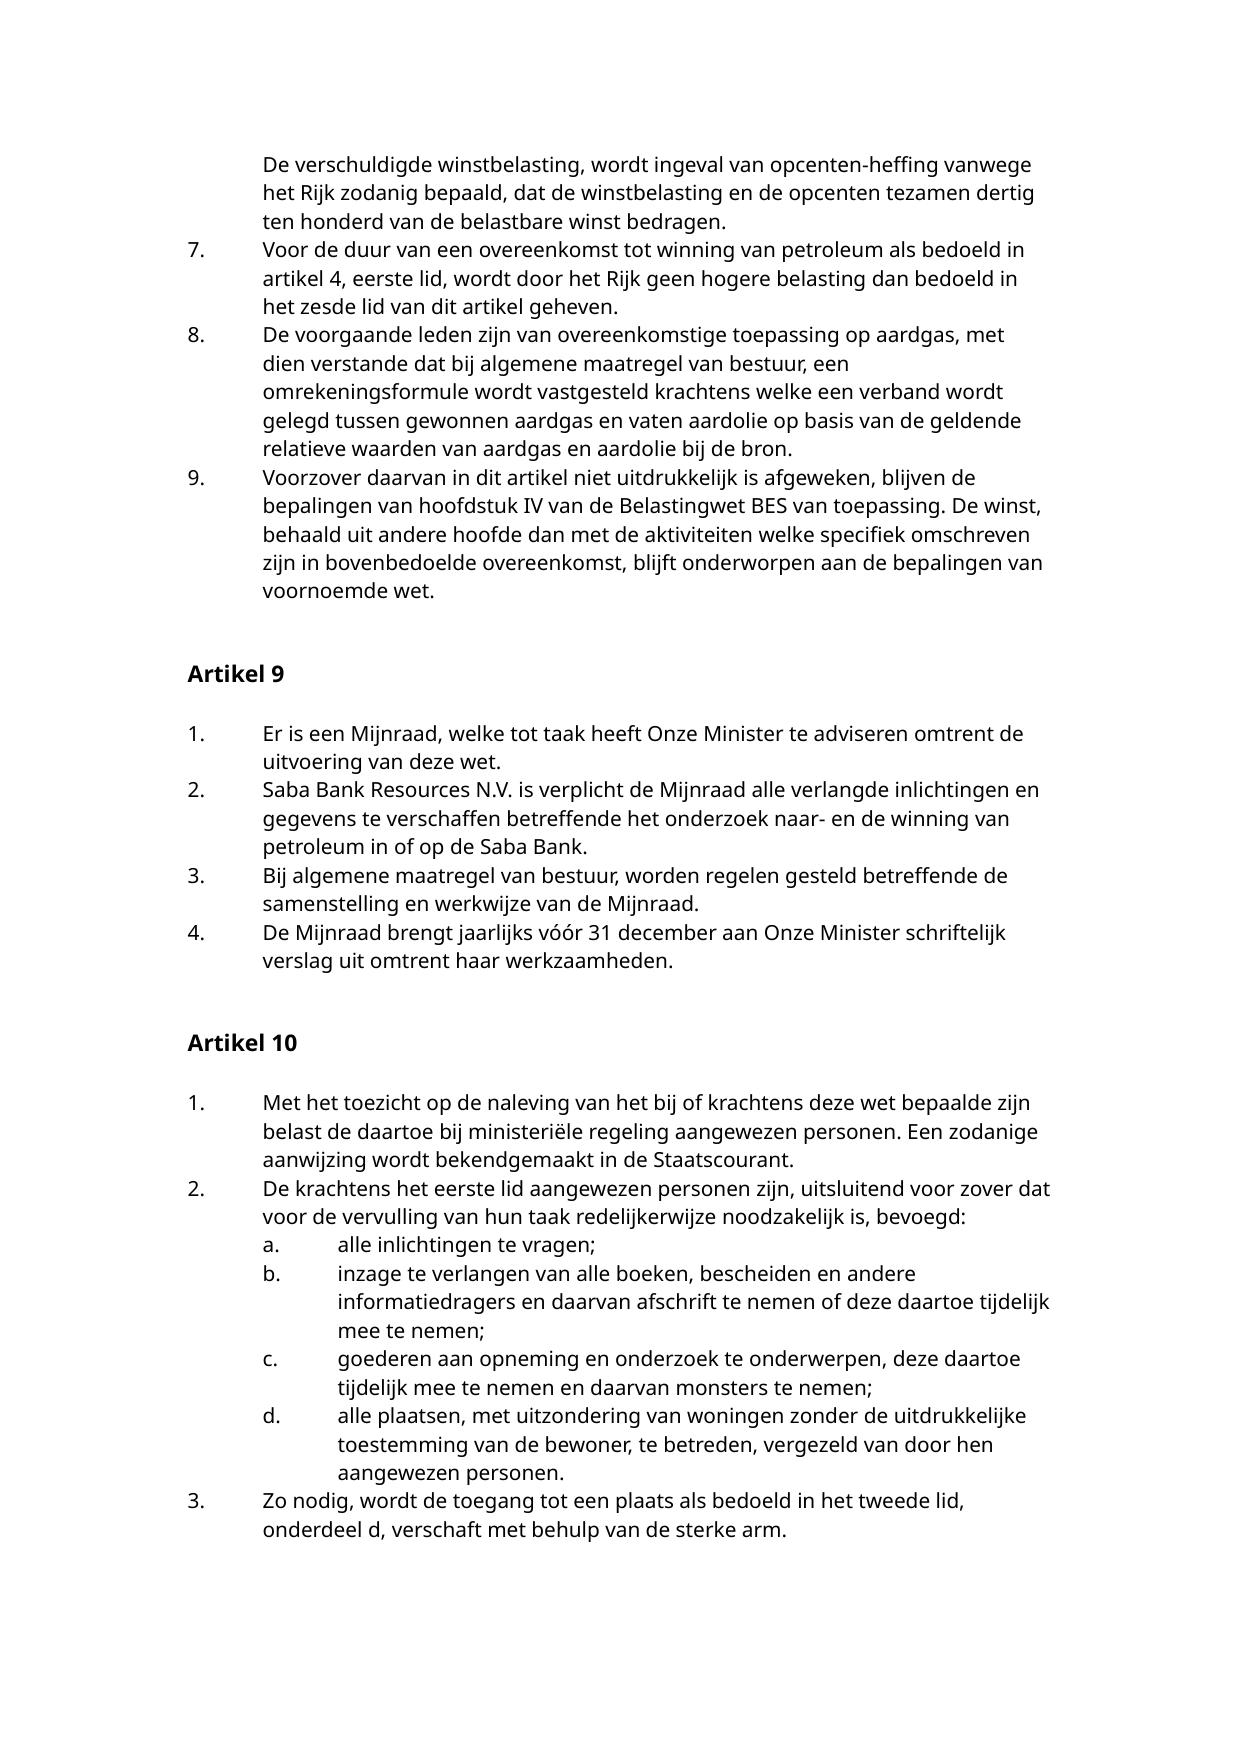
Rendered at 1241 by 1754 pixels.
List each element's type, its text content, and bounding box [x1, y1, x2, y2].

list alle inlichtingen te vragen; [262, 1231, 1053, 1259]
list De verschuldigde winstbelasting, wordt ingeval van opcenten-heffing vanwege het Rijk zodanig bepaald, dat de winstbelasting en de opcenten tezamen dertig ten honderd van de belastbare winst bedragen. [187, 150, 1053, 235]
list De voorgaande leden zijn van overeenkomstige toepassing op aardgas, met dien verstande dat bij algemene maatregel van bestuur, een omrekeningsformule wordt vastgesteld krachtens welke een verband wordt gelegd tussen gewonnen aardgas en vaten aardolie op basis van de geldende relatieve waarden van aardgas en aardolie bij de bron. [187, 321, 1053, 463]
subtitle Artikel 10 [187, 1027, 1053, 1058]
list Zo nodig, wordt de toegang tot een plaats als bedoeld in het tweede lid, onderdeel d, verschaft met behulp van de sterke arm. [187, 1487, 1053, 1543]
list alle plaatsen, met uitzondering van woningen zonder de uitdrukkelijke toestemming van de bewoner, te betreden, vergezeld van door hen aangewezen personen. [262, 1401, 1053, 1487]
list De krachtens het eerste lid aangewezen personen zijn, uitsluitend voor zover dat voor de vervulling van hun taak redelijkerwijze noodzakelijk is, bevoegd: [187, 1174, 1053, 1231]
list Bij algemene maatregel van bestuur, worden regelen gesteld betreffende de samenstelling en werkwijze van de Mijnraad. [187, 861, 1053, 918]
list Voorzover daarvan in dit artikel niet uitdrukkelijk is afgeweken, blijven de bepalingen van hoofdstuk IV van de Belastingwet BES van toepassing. De winst, behaald uit andere hoofde dan met de aktiviteiten welke specifiek omschreven zijn in bovenbedoelde overeenkomst, blijft onderworpen aan de bepalingen van voornoemde wet. [187, 463, 1053, 605]
list De Mijnraad brengt jaarlijks vóór 31 december aan Onze Minister schriftelijk verslag uit omtrent haar werkzaamheden. [187, 918, 1053, 975]
list inzage te verlangen van alle boeken, bescheiden en andere informatiedragers en daarvan afschrift te nemen of deze daartoe tijdelijk mee te nemen; [262, 1259, 1053, 1344]
list Voor de duur van een overeenkomst tot winning van petroleum als bedoeld in artikel 4, eerste lid, wordt door het Rijk geen hogere belasting dan bedoeld in het zesde lid van dit artikel geheven. [187, 235, 1053, 321]
list goederen aan opneming en onderzoek te onderwerpen, deze daartoe tijdelijk mee te nemen en daarvan monsters te nemen; [262, 1344, 1053, 1401]
list Er is een Mijnraad, welke tot taak heeft Onze Minister te adviseren omtrent de uitvoering van deze wet. [187, 719, 1053, 776]
list Saba Bank Resources N.V. is verplicht de Mijnraad alle verlangde inlichtingen en gegevens te verschaffen betreffende het onderzoek naar- en de winning van petroleum in of op de Saba Bank. [187, 776, 1053, 861]
subtitle Artikel 9 [187, 657, 1053, 689]
list Met het toezicht op de naleving van het bij of krachtens deze wet bepaalde zijn belast de daartoe bij ministeriële regeling aangewezen personen. Een zodanige aanwijzing wordt bekendgemaakt in de Staatscourant. [187, 1088, 1053, 1174]
